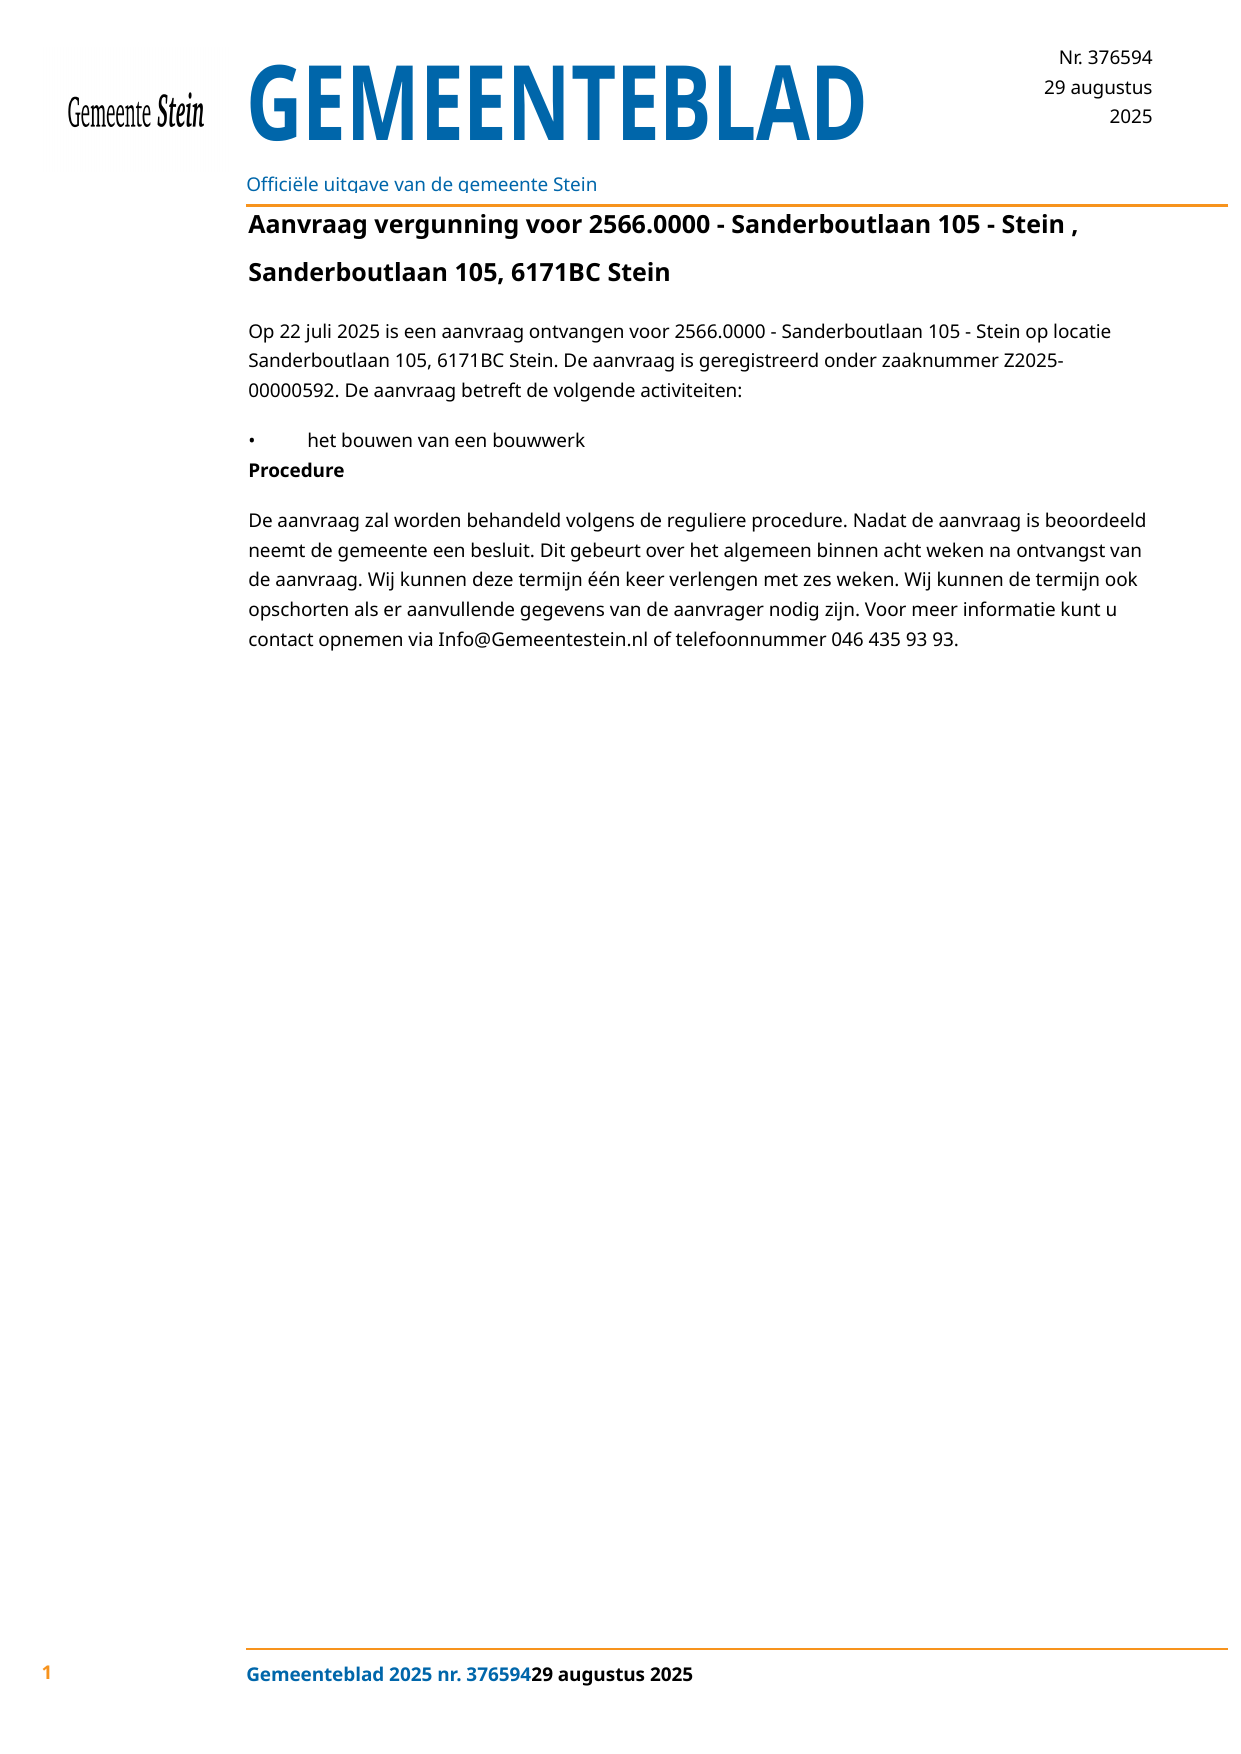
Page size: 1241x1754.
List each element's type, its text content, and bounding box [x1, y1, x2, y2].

picture [41, 47, 231, 172]
text De aanvraag zal worden behandeld volgens de reguliere procedure. Nadat de aanvraag is beoordeeld neemt de gemeente een besluit. Dit gebeurt over het algemeen binnen acht weken na ontvangst van de aanvraag. Wij kunnen deze termijn één keer verlengen met zes weken. Wij kunnen de termijn ook opschorten als er aanvullende gegevens van de aanvrager nodig zijn. Voor meer informatie kunt u contact opnemen via Info@Gemeentestein.nl of telefoonnummer 046 435 93 93. [248, 507, 1152, 652]
text Aanvraag vergunning voor 2566.0000 - Sanderboutlaan 105 - Stein , Sanderboutlaan 105, 6171BC Stein [248, 207, 1152, 288]
list het bouwen van een bouwwerk [248, 427, 1152, 453]
text Op 22 juli 2025 is een aanvraag ontvangen voor 2566.0000 - Sanderboutlaan 105 - Stein op locatie Sanderboutlaan 105, 6171BC Stein. De aanvraag is geregistreerd onder zaaknummer Z2025-00000592. De aanvraag betreft de volgende activiteiten: [248, 318, 1152, 403]
text Procedure [248, 457, 1152, 483]
